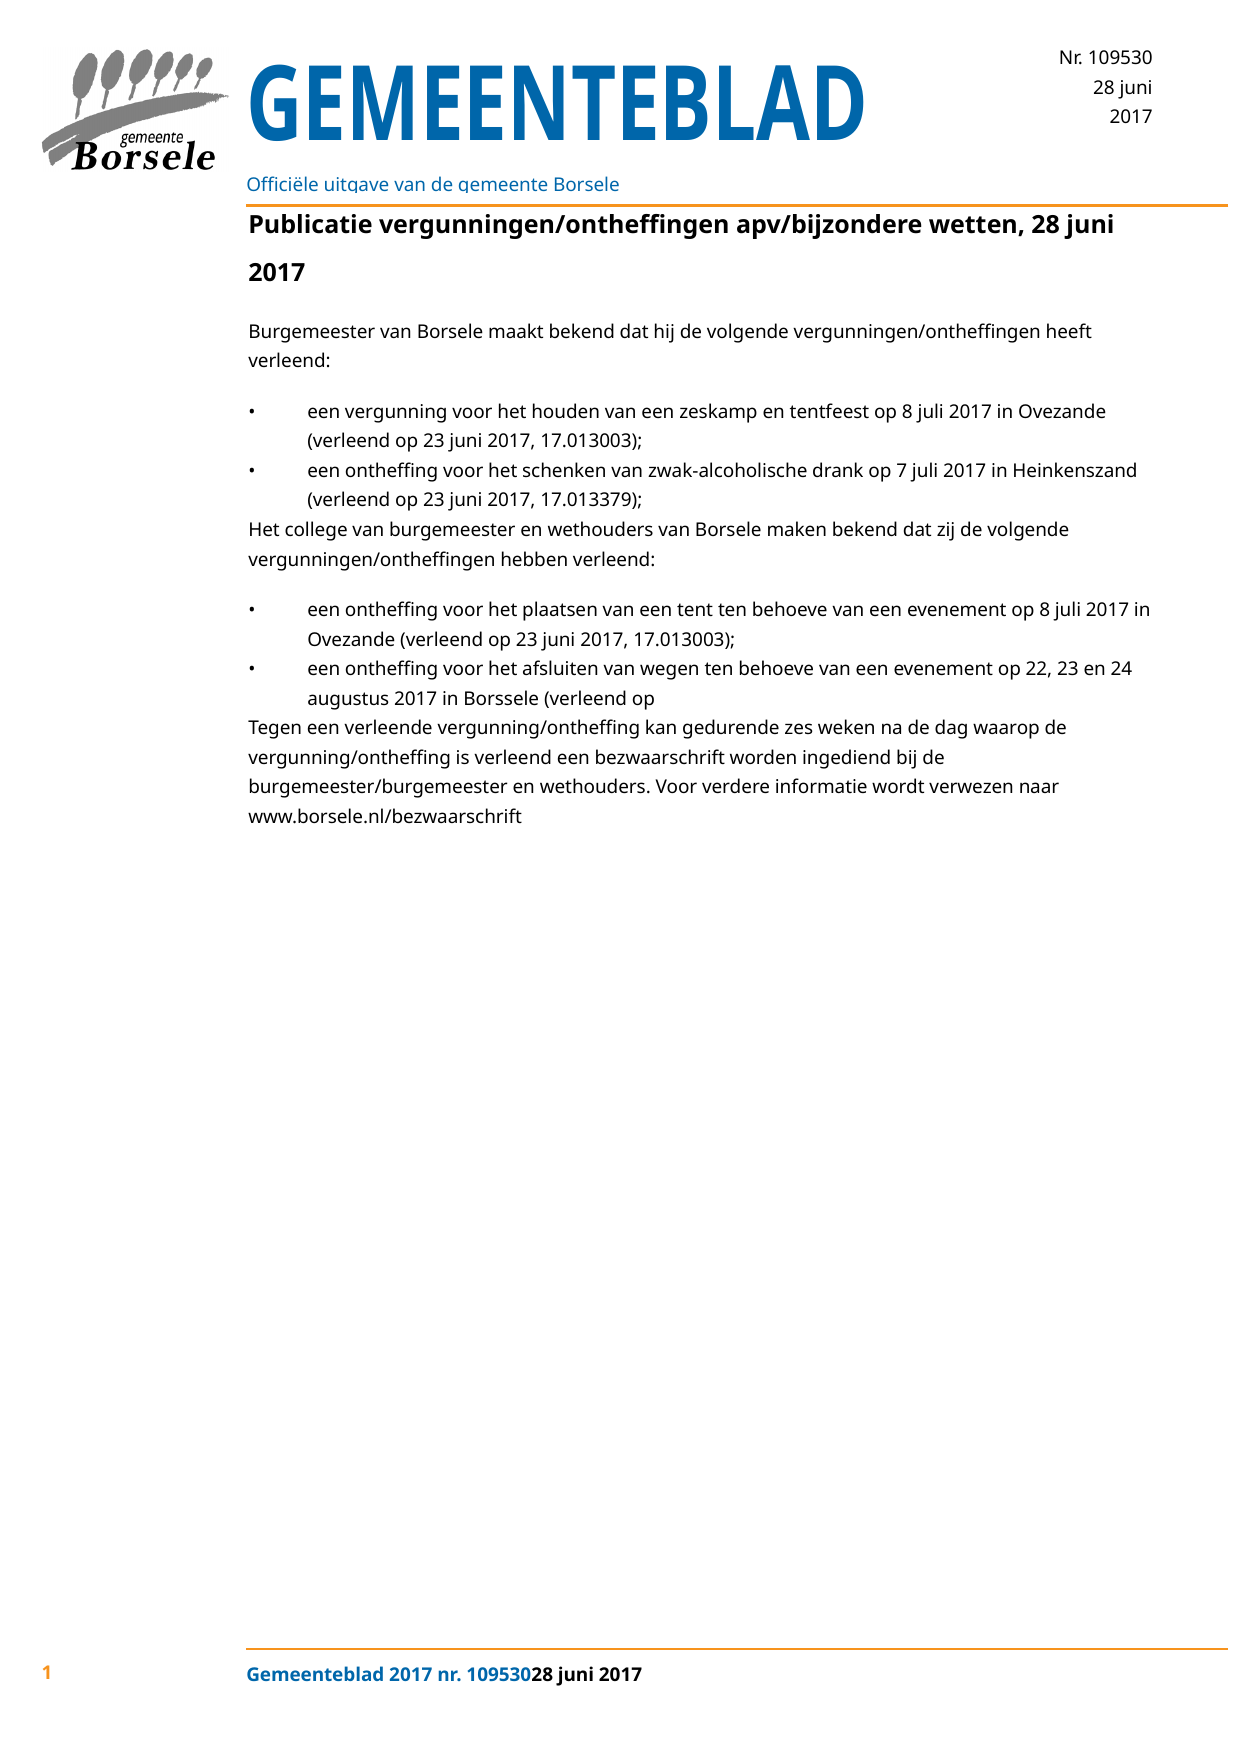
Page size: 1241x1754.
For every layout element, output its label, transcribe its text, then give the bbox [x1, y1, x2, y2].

list een ontheffing voor het afsluiten van wegen ten behoeve van een evenement op 22, 23 en 24 augustus 2017 in Borssele (verleend op [248, 655, 1152, 711]
text Publicatie vergunningen/ontheffingen apv/bijzondere wetten, 28 juni 2017 [248, 207, 1152, 288]
list een ontheffing voor het plaatsen van een tent ten behoeve van een evenement op 8 juli 2017 in Ovezande (verleend op 23 juni 2017, 17.013003); [248, 596, 1152, 652]
list een ontheffing voor het schenken van zwak-alcoholische drank op 7 juli 2017 in Heinkenszand (verleend op 23 juni 2017, 17.013379); [248, 457, 1152, 512]
text Tegen een verleende vergunning/ontheffing kan gedurende zes weken na de dag waarop de vergunning/ontheffing is verleend een bezwaarschrift worden ingediend bij de burgemeester/burgemeester en wethouders. Voor verdere informatie wordt verwezen naar www.borsele.nl/bezwaarschrift [248, 714, 1152, 829]
text Burgemeester van Borsele maakt bekend dat hij de volgende vergunningen/ontheffingen heeft verleend: [248, 318, 1152, 373]
list een vergunning voor het houden van een zeskamp en tentfeest op 8 juli 2017 in Ovezande (verleend op 23 juni 2017, 17.013003); [248, 398, 1152, 453]
text Het college van burgemeester en wethouders van Borsele maken bekend dat zij de volgende vergunningen/ontheffingen hebben verleend: [248, 516, 1152, 572]
picture [41, 47, 231, 172]
